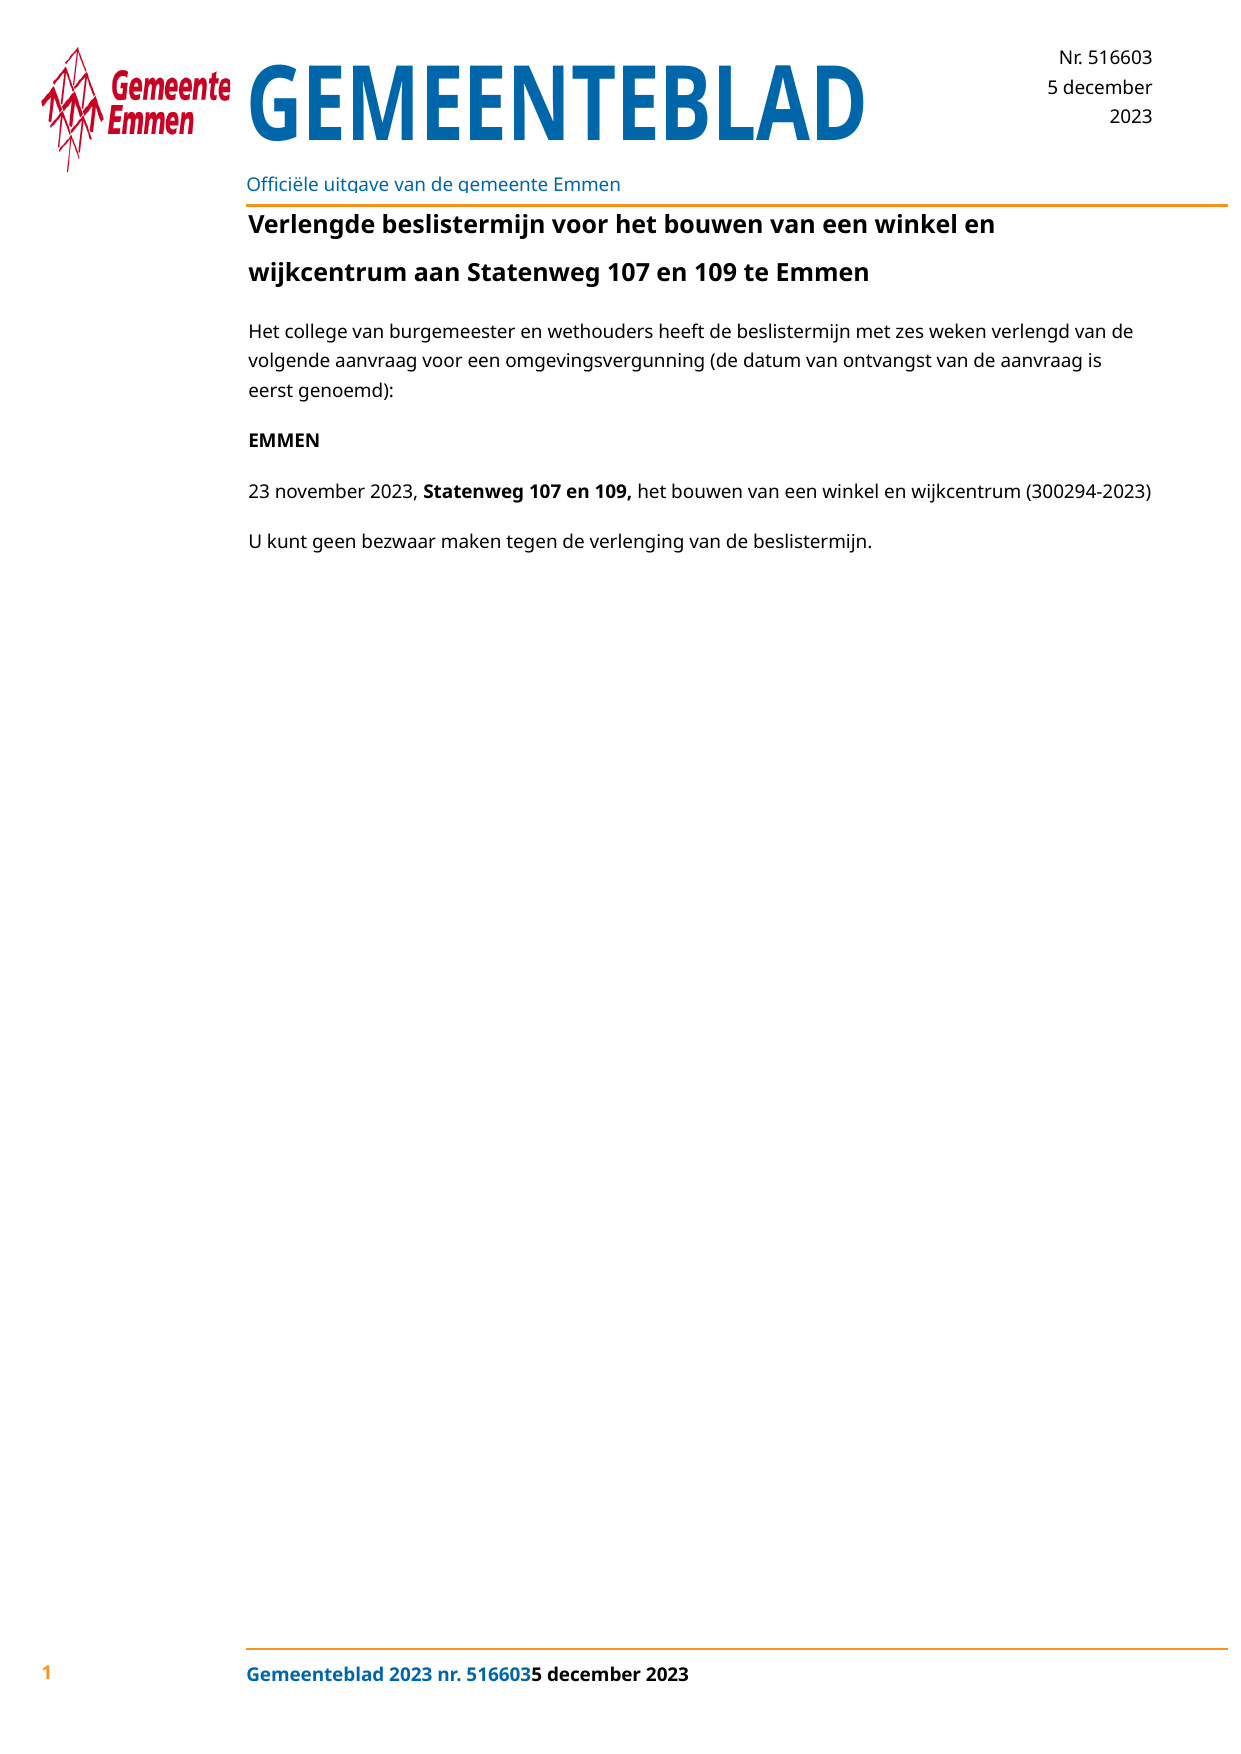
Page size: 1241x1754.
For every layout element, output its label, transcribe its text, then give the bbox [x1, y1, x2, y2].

text Het college van burgemeester en wethouders heeft de beslistermijn met zes weken verlengd van de volgende aanvraag voor een omgevingsvergunning (de datum van ontvangst van de aanvraag is eerst genoemd): [248, 318, 1152, 403]
picture [41, 47, 231, 172]
text Verlengde beslistermijn voor het bouwen van een winkel en wijkcentrum aan Statenweg 107 en 109 te Emmen [248, 207, 1152, 288]
text 23 november 2023, Statenweg 107 en 109, het bouwen van een winkel en wijkcentrum (300294-2023) [248, 478, 1152, 504]
text EMMEN [248, 427, 1152, 453]
text U kunt geen bezwaar maken tegen de verlenging van de beslistermijn. [248, 528, 1152, 554]
